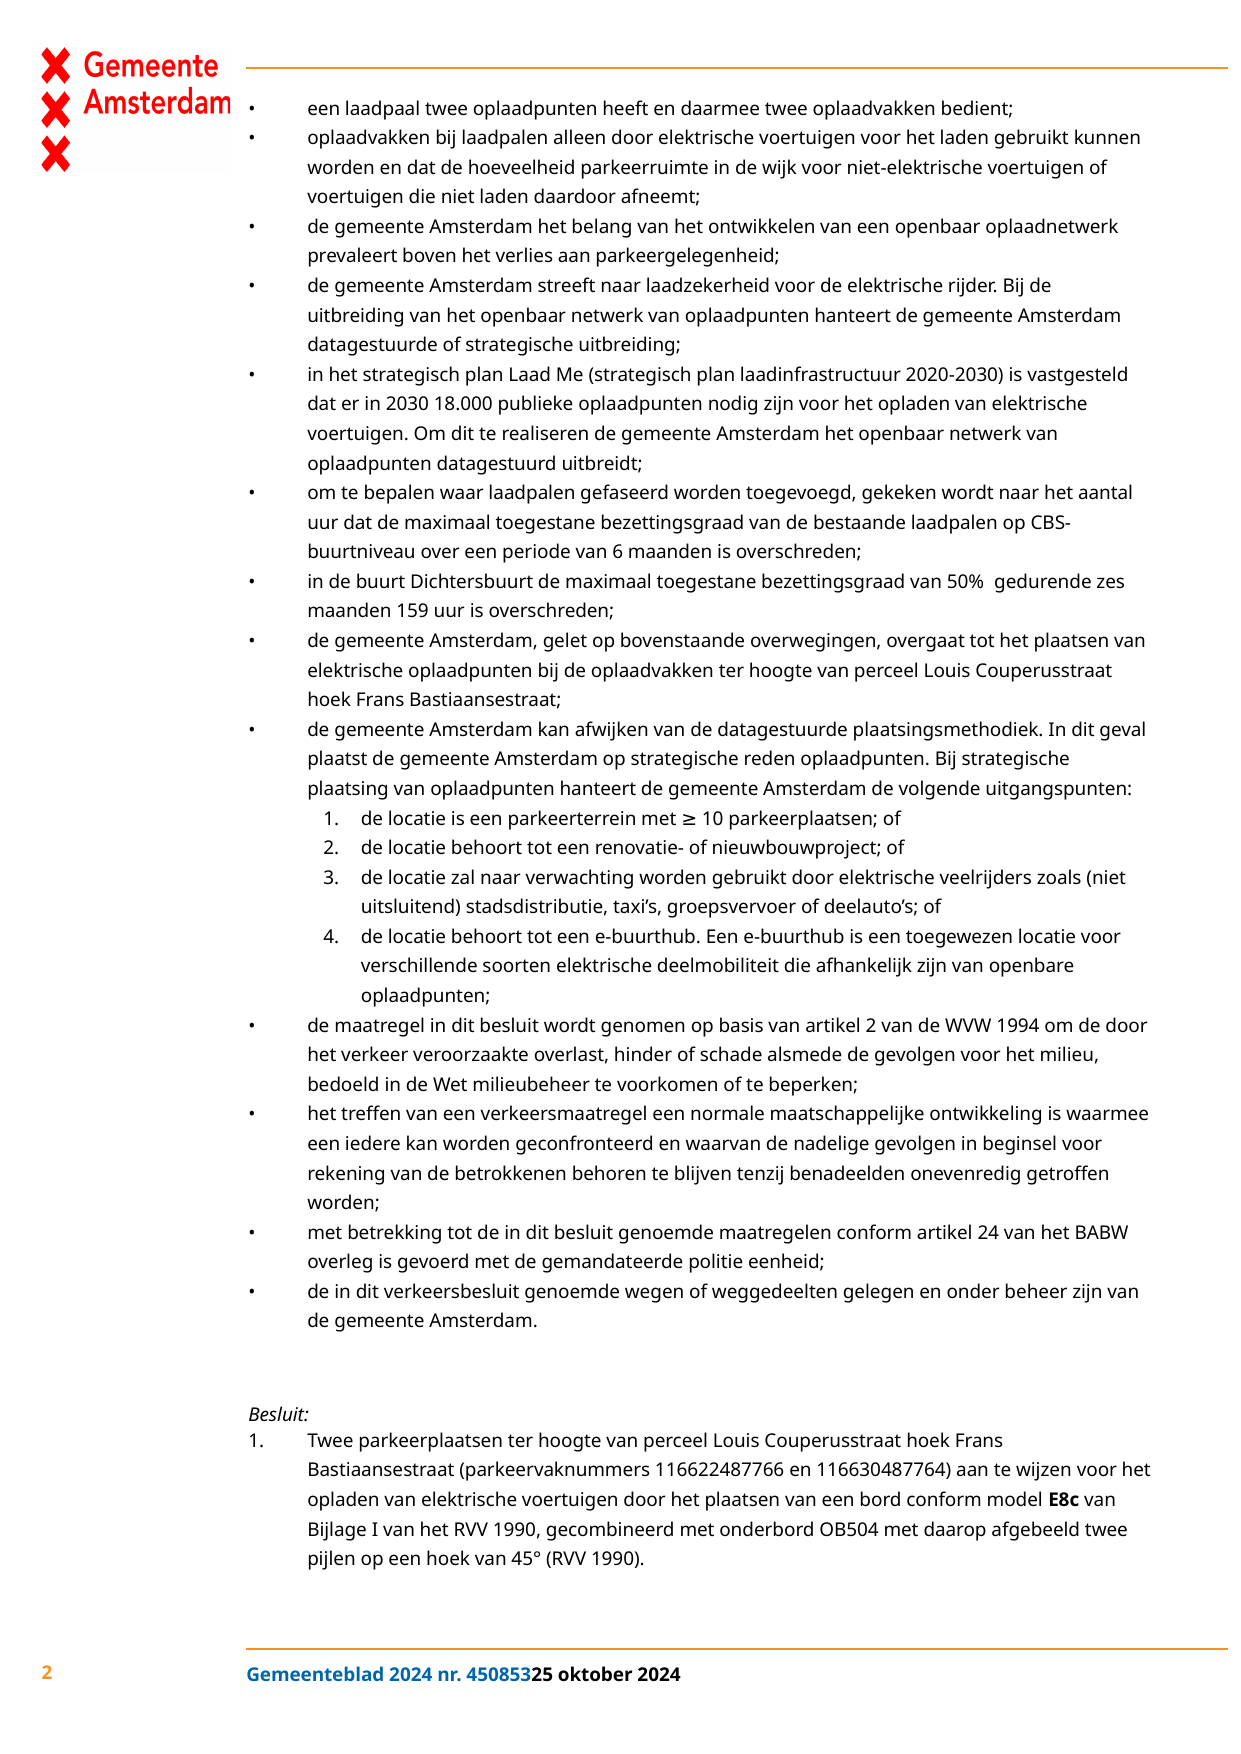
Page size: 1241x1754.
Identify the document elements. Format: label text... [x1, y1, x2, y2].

list de locatie behoort tot een renovatie- of nieuwbouwproject; of [323, 834, 1152, 860]
list in het strategisch plan Laad Me (strategisch plan laadinfrastructuur 2020-2030) is vastgesteld dat er in 2030 18.000 publieke oplaadpunten nodig zijn voor het opladen van elektrische voertuigen. Om dit te realiseren de gemeente Amsterdam het openbaar netwerk van oplaadpunten datagestuurd uitbreidt; [248, 361, 1152, 476]
list de gemeente Amsterdam het belang van het ontwikkelen van een openbaar oplaadnetwerk prevaleert boven het verlies aan parkeergelegenheid; [248, 213, 1152, 268]
list de gemeente Amsterdam streeft naar laadzekerheid voor de elektrische rijder. Bij de uitbreiding van het openbaar netwerk van oplaadpunten hanteert de gemeente Amsterdam datagestuurde of strategische uitbreiding; [248, 272, 1152, 357]
list Twee parkeerplaatsen ter hoogte van perceel Louis Couperusstraat hoek Frans Bastiaansestraat (parkeervaknummers 116622487766 en 116630487764) aan te wijzen voor het opladen van elektrische voertuigen door het plaatsen van een bord conform model E8c van Bijlage I van het RVV 1990, gecombineerd met onderbord OB504 met daarop afgebeeld twee pijlen op een hoek van 45° (RVV 1990). [248, 1427, 1152, 1571]
list oplaadvakken bij laadpalen alleen door elektrische voertuigen voor het laden gebruikt kunnen worden en dat de hoeveelheid parkeerruimte in de wijk voor niet-elektrische voertuigen of voertuigen die niet laden daardoor afneemt; [248, 124, 1152, 209]
list de locatie behoort tot een e-buurthub. Een e-buurthub is een toegewezen locatie voor verschillende soorten elektrische deelmobiliteit die afhankelijk zijn van openbare oplaadpunten; [323, 923, 1152, 1008]
list de maatregel in dit besluit wordt genomen op basis van artikel 2 van de WVW 1994 om de door het verkeer veroorzaakte overlast, hinder of schade alsmede de gevolgen voor het milieu, bedoeld in de Wet milieubeheer te voorkomen of te beperken; [248, 1012, 1152, 1097]
list met betrekking tot de in dit besluit genoemde maatregelen conform artikel 24 van het BABW overleg is gevoerd met de gemandateerde politie eenheid; [248, 1219, 1152, 1274]
list een laadpaal twee oplaadpunten heeft en daarmee twee oplaadvakken bedient; [248, 95, 1152, 121]
list het treffen van een verkeersmaatregel een normale maatschappelijke ontwikkeling is waarmee een iedere kan worden geconfronteerd en waarvan de nadelige gevolgen in beginsel voor rekening van de betrokkenen behoren te blijven tenzij benadeelden onevenredig getroffen worden; [248, 1101, 1152, 1215]
text Besluit: [248, 1401, 1152, 1427]
list de gemeente Amsterdam, gelet op bovenstaande overwegingen, overgaat tot het plaatsen van elektrische oplaadpunten bij de oplaadvakken ter hoogte van perceel Louis Couperusstraat hoek Frans Bastiaansestraat; [248, 627, 1152, 712]
list in de buurt Dichtersbuurt de maximaal toegestane bezettingsgraad van 50% gedurende zes maanden 159 uur is overschreden; [248, 568, 1152, 623]
list om te bepalen waar laadpalen gefaseerd worden toegevoegd, gekeken wordt naar het aantal uur dat de maximaal toegestane bezettingsgraad van de bestaande laadpalen op CBS-buurtniveau over een periode van 6 maanden is overschreden; [248, 479, 1152, 564]
list de locatie is een parkeerterrein met ≥ 10 parkeerplaatsen; of [323, 805, 1152, 831]
list de locatie zal naar verwachting worden gebruikt door elektrische veelrijders zoals (niet uitsluitend) stadsdistributie, taxi’s, groepsvervoer of deelauto’s; of [323, 864, 1152, 919]
picture [41, 47, 231, 172]
list de gemeente Amsterdam kan afwijken van de datagestuurde plaatsingsmethodiek. In dit geval plaatst de gemeente Amsterdam op strategische reden oplaadpunten. Bij strategische plaatsing van oplaadpunten hanteert de gemeente Amsterdam de volgende uitgangspunten: [248, 716, 1152, 801]
list de in dit verkeersbesluit genoemde wegen of weggedeelten gelegen en onder beheer zijn van de gemeente Amsterdam. [248, 1278, 1152, 1333]
